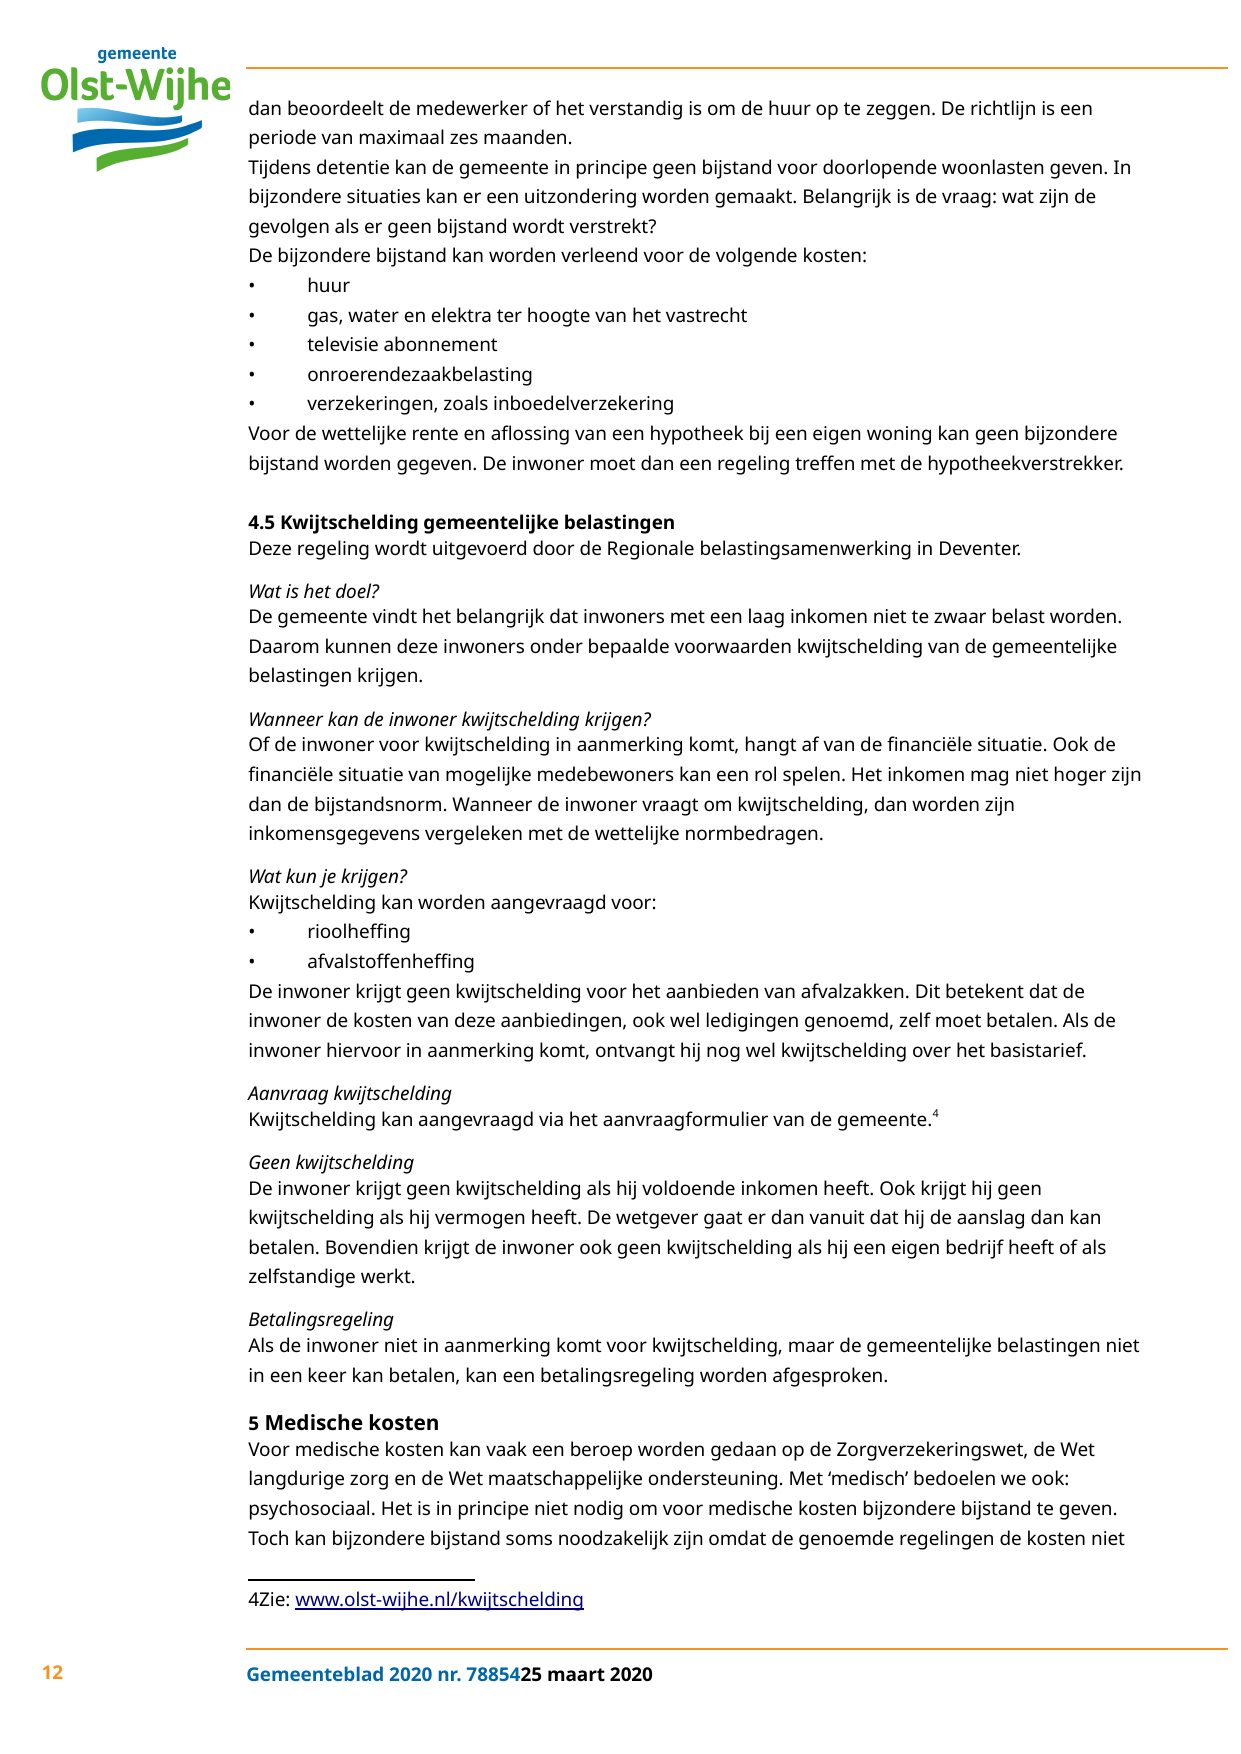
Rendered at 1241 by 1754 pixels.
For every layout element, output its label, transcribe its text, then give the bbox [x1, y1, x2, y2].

text 5 Medische kosten [248, 1408, 1152, 1436]
list onroerendezaakbelasting [248, 361, 1152, 387]
text De bijzondere bijstand kan worden verleend voor de volgende kosten: [248, 243, 1152, 268]
text Deze regeling wordt uitgevoerd door de Regionale belastingsamenwerking in Deventer. [248, 535, 1152, 560]
text Betalingsregeling [248, 1307, 1152, 1332]
text Zie: www.olst-wijhe.nl/kwijtschelding [248, 1586, 1152, 1612]
list rioolheffing [248, 919, 1152, 944]
text Wat kun je krijgen? [248, 863, 1152, 889]
text Kwijtschelding kan worden aangevraagd voor: [248, 889, 1152, 915]
text Tijdens detentie kan de gemeente in principe geen bijstand voor doorlopende woonlasten geven. In bijzondere situaties kan er een uitzondering worden gemaakt. Belangrijk is de vraag: wat zijn de gevolgen als er geen bijstand wordt verstrekt? [248, 154, 1152, 239]
list televisie abonnement [248, 331, 1152, 357]
text Voor de wettelijke rente en aflossing van een hypotheek bij een eigen woning kan geen bijzondere bijstand worden gegeven. De inwoner moet dan een regeling treffen met de hypotheekverstrekker. [248, 420, 1152, 476]
text dan beoordeelt de medewerker of het verstandig is om de huur op te zeggen. De richtlijn is een periode van maximaal zes maanden. [248, 95, 1152, 150]
text Wanneer kan de inwoner kwijtschelding krijgen? [248, 706, 1152, 732]
text De inwoner krijgt geen kwijtschelding voor het aanbieden van afvalzakken. Dit betekent dat de inwoner de kosten van deze aanbiedingen, ook wel ledigingen genoemd, zelf moet betalen. Als de inwoner hiervoor in aanmerking komt, ontvangt hij nog wel kwijtschelding over het basistarief. [248, 978, 1152, 1063]
text Aanvraag kwijtschelding [248, 1080, 1152, 1106]
list huur [248, 272, 1152, 298]
list verzekeringen, zoals inboedelverzekering [248, 391, 1152, 416]
list gas, water en elektra ter hoogte van het vastrecht [248, 302, 1152, 328]
text 4.5 Kwijtschelding gemeentelijke belastingen [248, 509, 1152, 535]
text Voor medische kosten kan vaak een beroep worden gedaan op de Zorgverzekeringswet, de Wet langdurige zorg en de Wet maatschappelijke ondersteuning. Met ‘medisch’ bedoelen we ook: psychosociaal. Het is in principe niet nodig om voor medische kosten bijzondere bijstand te geven. Toch kan bijzondere bijstand soms noodzakelijk zijn omdat de genoemde regelingen de kosten niet [248, 1436, 1152, 1551]
text De inwoner krijgt geen kwijtschelding als hij voldoende inkomen heeft. Ook krijgt hij geen kwijtschelding als hij vermogen heeft. De wetgever gaat er dan vanuit dat hij de aanslag dan kan betalen. Bovendien krijgt de inwoner ook geen kwijtschelding als hij een eigen bedrijf heeft of als zelfstandige werkt. [248, 1175, 1152, 1289]
text Als de inwoner niet in aanmerking komt voor kwijtschelding, maar de gemeentelijke belastingen niet in een keer kan betalen, kan een betalingsregeling worden afgesproken. [248, 1332, 1152, 1388]
list afvalstoffenheffing [248, 948, 1152, 974]
text Geen kwijtschelding [248, 1149, 1152, 1175]
text Kwijtschelding kan aangevraagd via het aanvraagformulier van de gemeente. [248, 1106, 1152, 1132]
text Wat is het doel? [248, 578, 1152, 603]
picture [41, 47, 231, 172]
text De gemeente vindt het belangrijk dat inwoners met een laag inkomen niet te zwaar belast worden. Daarom kunnen deze inwoners onder bepaalde voorwaarden kwijtschelding van de gemeentelijke belastingen krijgen. [248, 603, 1152, 688]
text Of de inwoner voor kwijtschelding in aanmerking komt, hangt af van de financiële situatie. Ook de financiële situatie van mogelijke medebewoners kan een rol spelen. Het inkomen mag niet hoger zijn dan de bijstandsnorm. Wanneer de inwoner vraagt om kwijtschelding, dan worden zijn inkomensgegevens vergeleken met de wettelijke normbedragen. [248, 732, 1152, 846]
